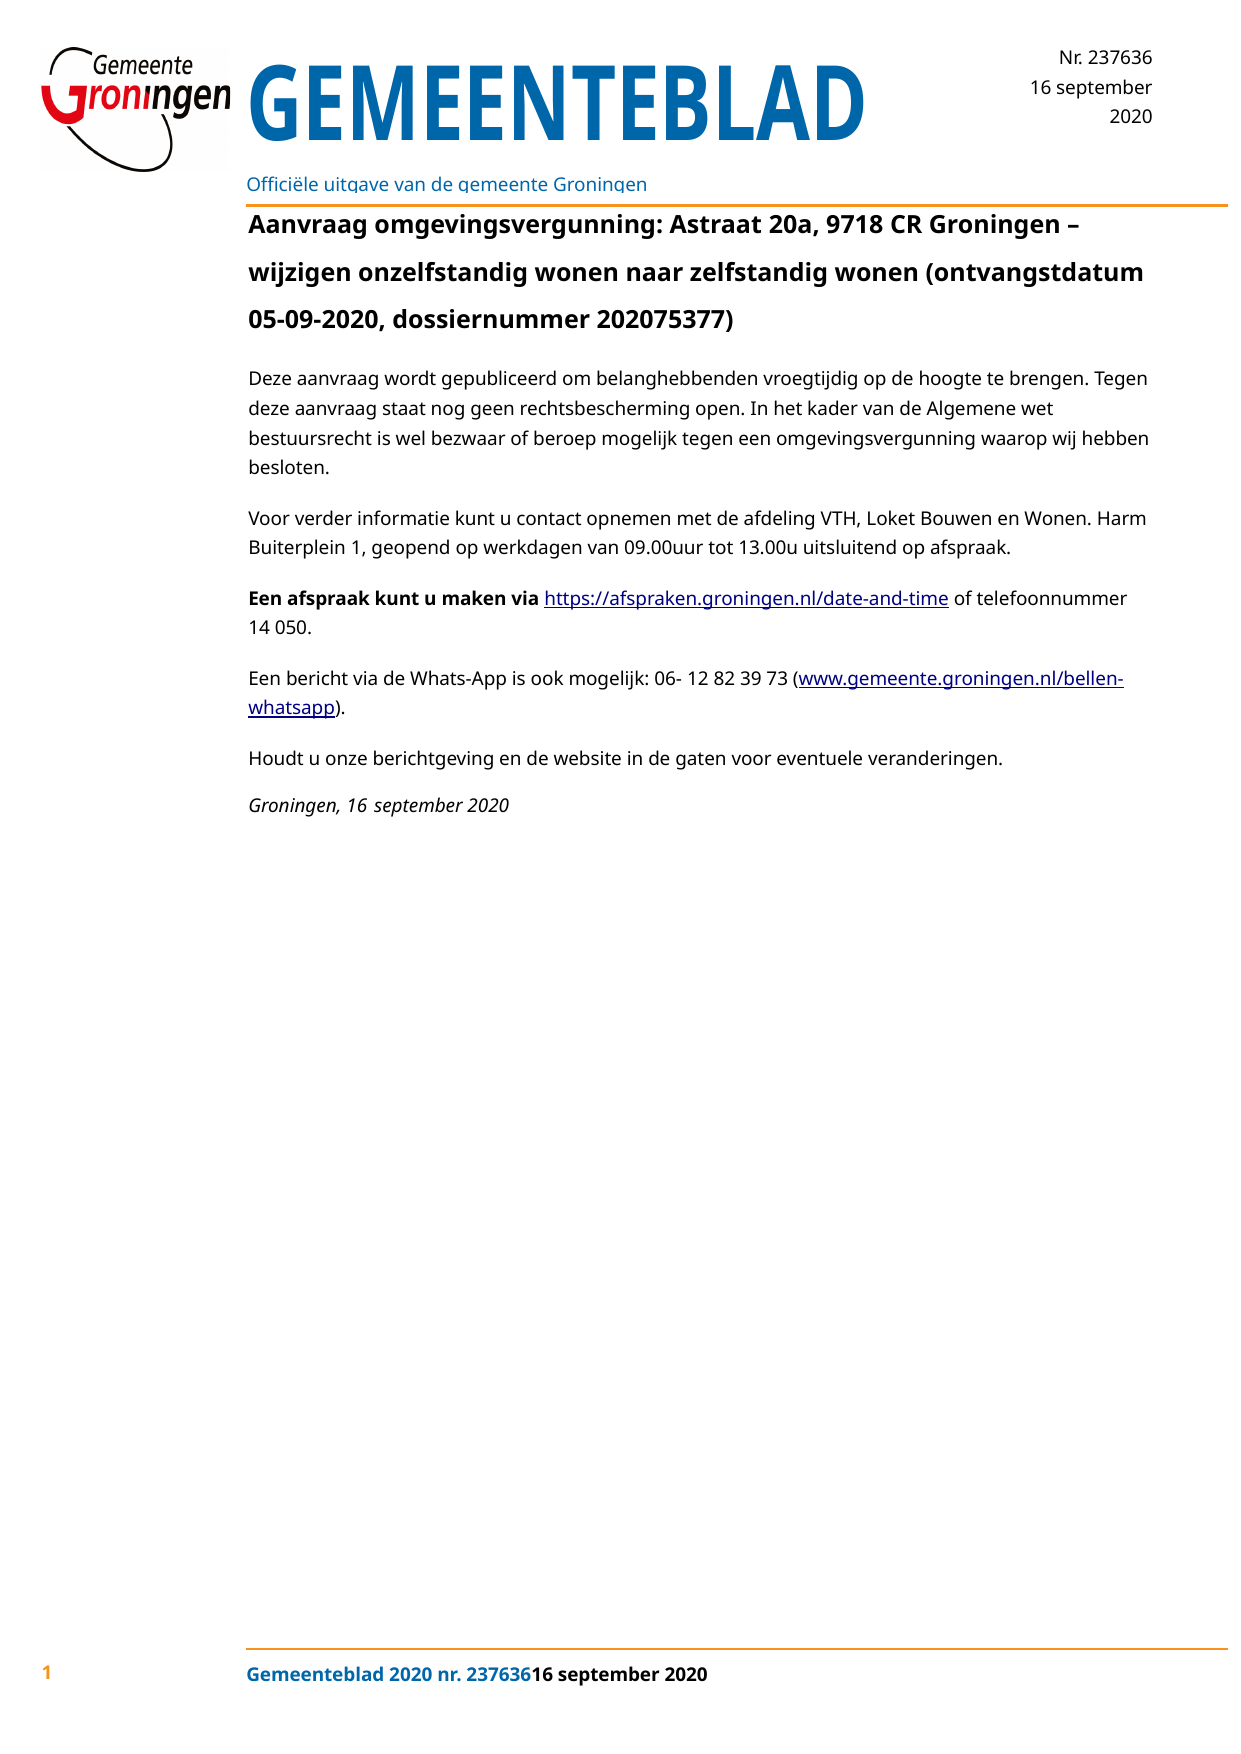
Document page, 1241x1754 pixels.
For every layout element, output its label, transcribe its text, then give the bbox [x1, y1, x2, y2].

text Een afspraak kunt u maken via https://afspraken.groningen.nl/date-and-time of telefoonnummer 14 050. [248, 585, 1152, 640]
text Houdt u onze berichtgeving en de website in de gaten voor eventuele veranderingen. [248, 745, 1152, 770]
text Aanvraag omgevingsvergunning: Astraat 20a, 9718 CR Groningen – wijzigen onzelfstandig wonen naar zelfstandig wonen (ontvangstdatum 05-09-2020, dossiernummer 202075377) [248, 207, 1152, 336]
text Een bericht via de Whats-App is ook mogelijk: 06- 12 82 39 73 (www.gemeente.groningen.nl/bellen-whatsapp). [248, 665, 1152, 720]
text Voor verder informatie kunt u contact opnemen met de afdeling VTH, Loket Bouwen en Wonen. Harm Buiterplein 1, geopend op werkdagen van 09.00uur tot 13.00u uitsluitend op afspraak. [248, 505, 1152, 560]
text Deze aanvraag wordt gepubliceerd om belanghebbenden vroegtijdig op de hoogte te brengen. Tegen deze aanvraag staat nog geen rechtsbescherming open. In het kader van de Algemene wet bestuursrecht is wel bezwaar of beroep mogelijk tegen een omgevingsvergunning waarop wij hebben besloten. [248, 366, 1152, 480]
text Groningen, 16 september 2020 [248, 792, 1152, 818]
picture [41, 47, 231, 172]
